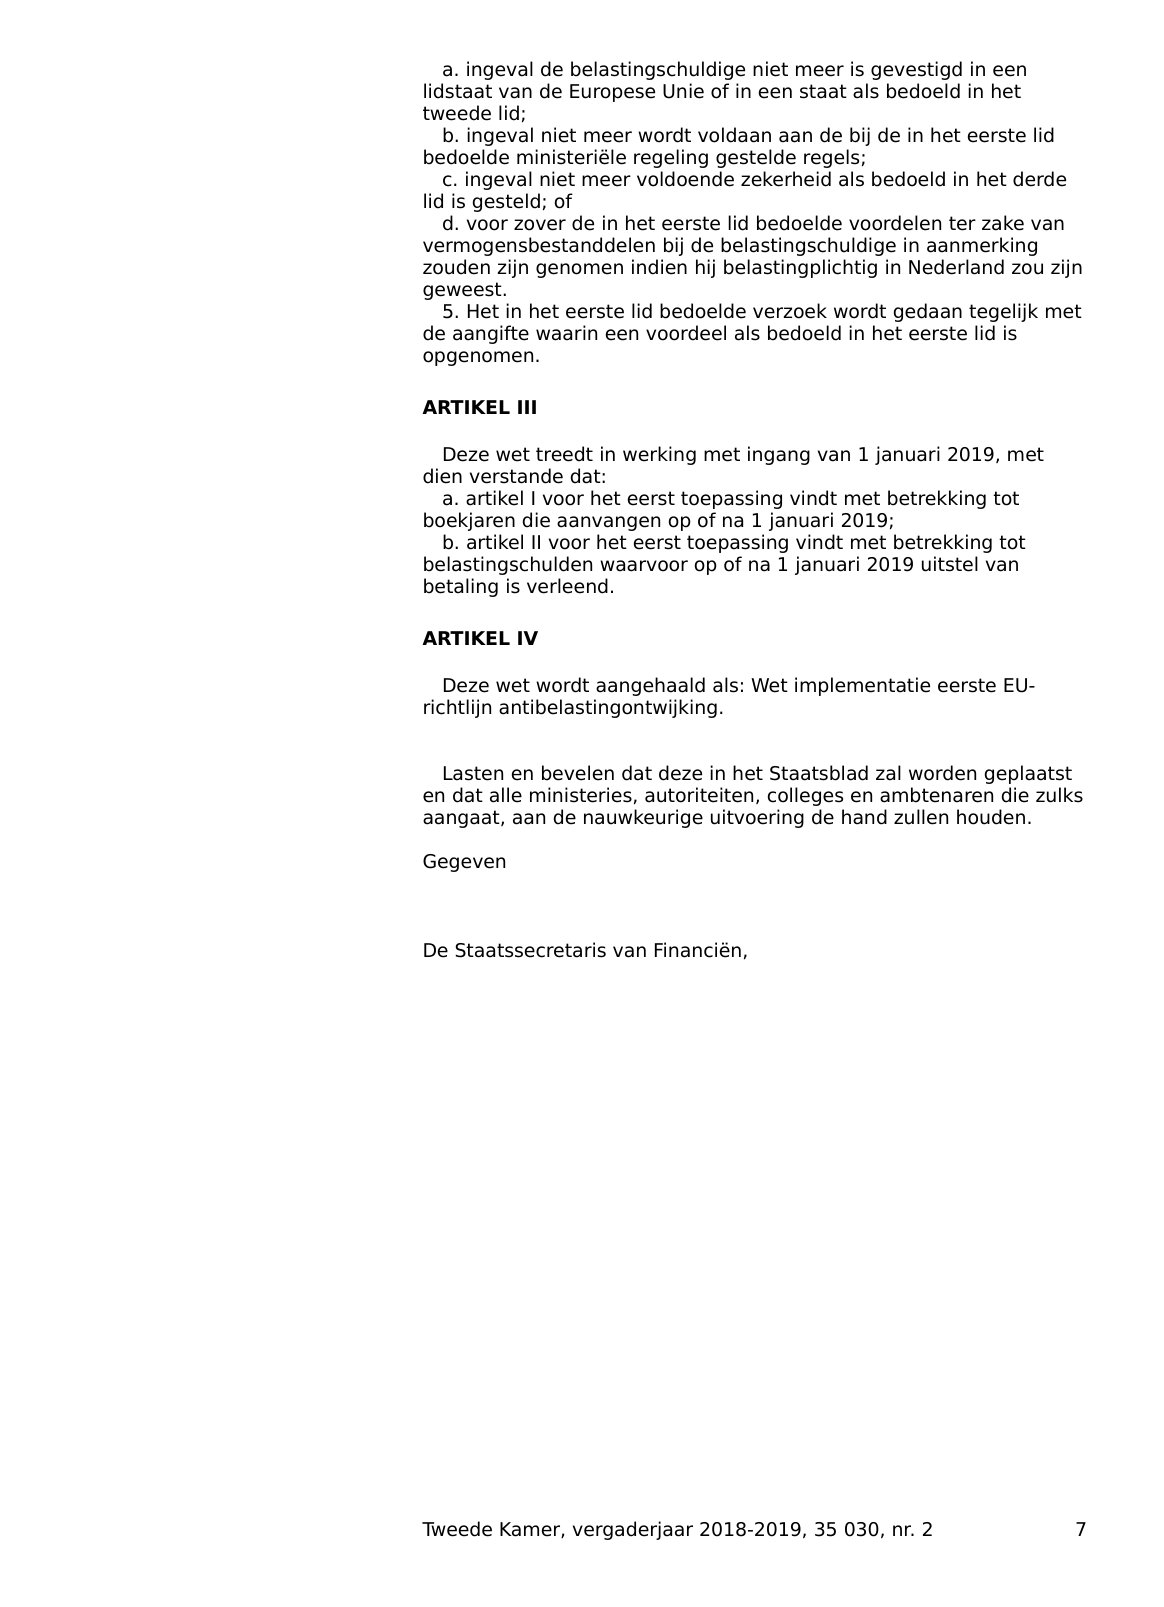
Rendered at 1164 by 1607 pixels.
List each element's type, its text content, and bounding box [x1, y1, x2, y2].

text c. ingeval niet meer voldoende zekerheid als bedoeld in het derde lid is gesteld; of [422, 169, 1087, 213]
subtitle ARTIKEL III [422, 397, 1087, 419]
text b. ingeval niet meer wordt voldaan aan de bij de in het eerste lid bedoelde ministeriële regeling gestelde regels; [422, 125, 1087, 169]
text b. artikel II voor het eerst toepassing vindt met betrekking tot belastingschulden waarvoor op of na 1 januari 2019 uitstel van betaling is verleend. [422, 532, 1087, 598]
text Lasten en bevelen dat deze in het Staatsblad zal worden geplaatst en dat alle ministeries, autoriteiten, colleges en ambtenaren die zulks aangaat, aan de nauwkeurige uitvoering de hand zullen houden. [422, 763, 1087, 829]
text 5. Het in het eerste lid bedoelde verzoek wordt gedaan tegelijk met de aangifte waarin een voordeel als bedoeld in het eerste lid is opgenomen. [422, 301, 1087, 367]
text a. artikel I voor het eerst toepassing vindt met betrekking tot boekjaren die aanvangen op of na 1 januari 2019; [422, 488, 1087, 532]
text Gegeven [422, 851, 1087, 873]
subtitle ARTIKEL IV [422, 628, 1087, 649]
text d. voor zover de in het eerste lid bedoelde voordelen ter zake van vermogensbestanddelen bij de belastingschuldige in aanmerking zouden zijn genomen indien hij belastingplichtig in Nederland zou zijn geweest. [422, 213, 1087, 301]
text a. ingeval de belastingschuldige niet meer is gevestigd in een lidstaat van de Europese Unie of in een staat als bedoeld in het tweede lid; [422, 59, 1087, 125]
text Deze wet wordt aangehaald als: Wet implementatie eerste EU-richtlijn antibelastingontwijking. [422, 674, 1087, 718]
text Deze wet treedt in werking met ingang van 1 januari 2019, met dien verstande dat: [422, 444, 1087, 488]
text De Staatssecretaris van Financiën, [422, 939, 1087, 962]
